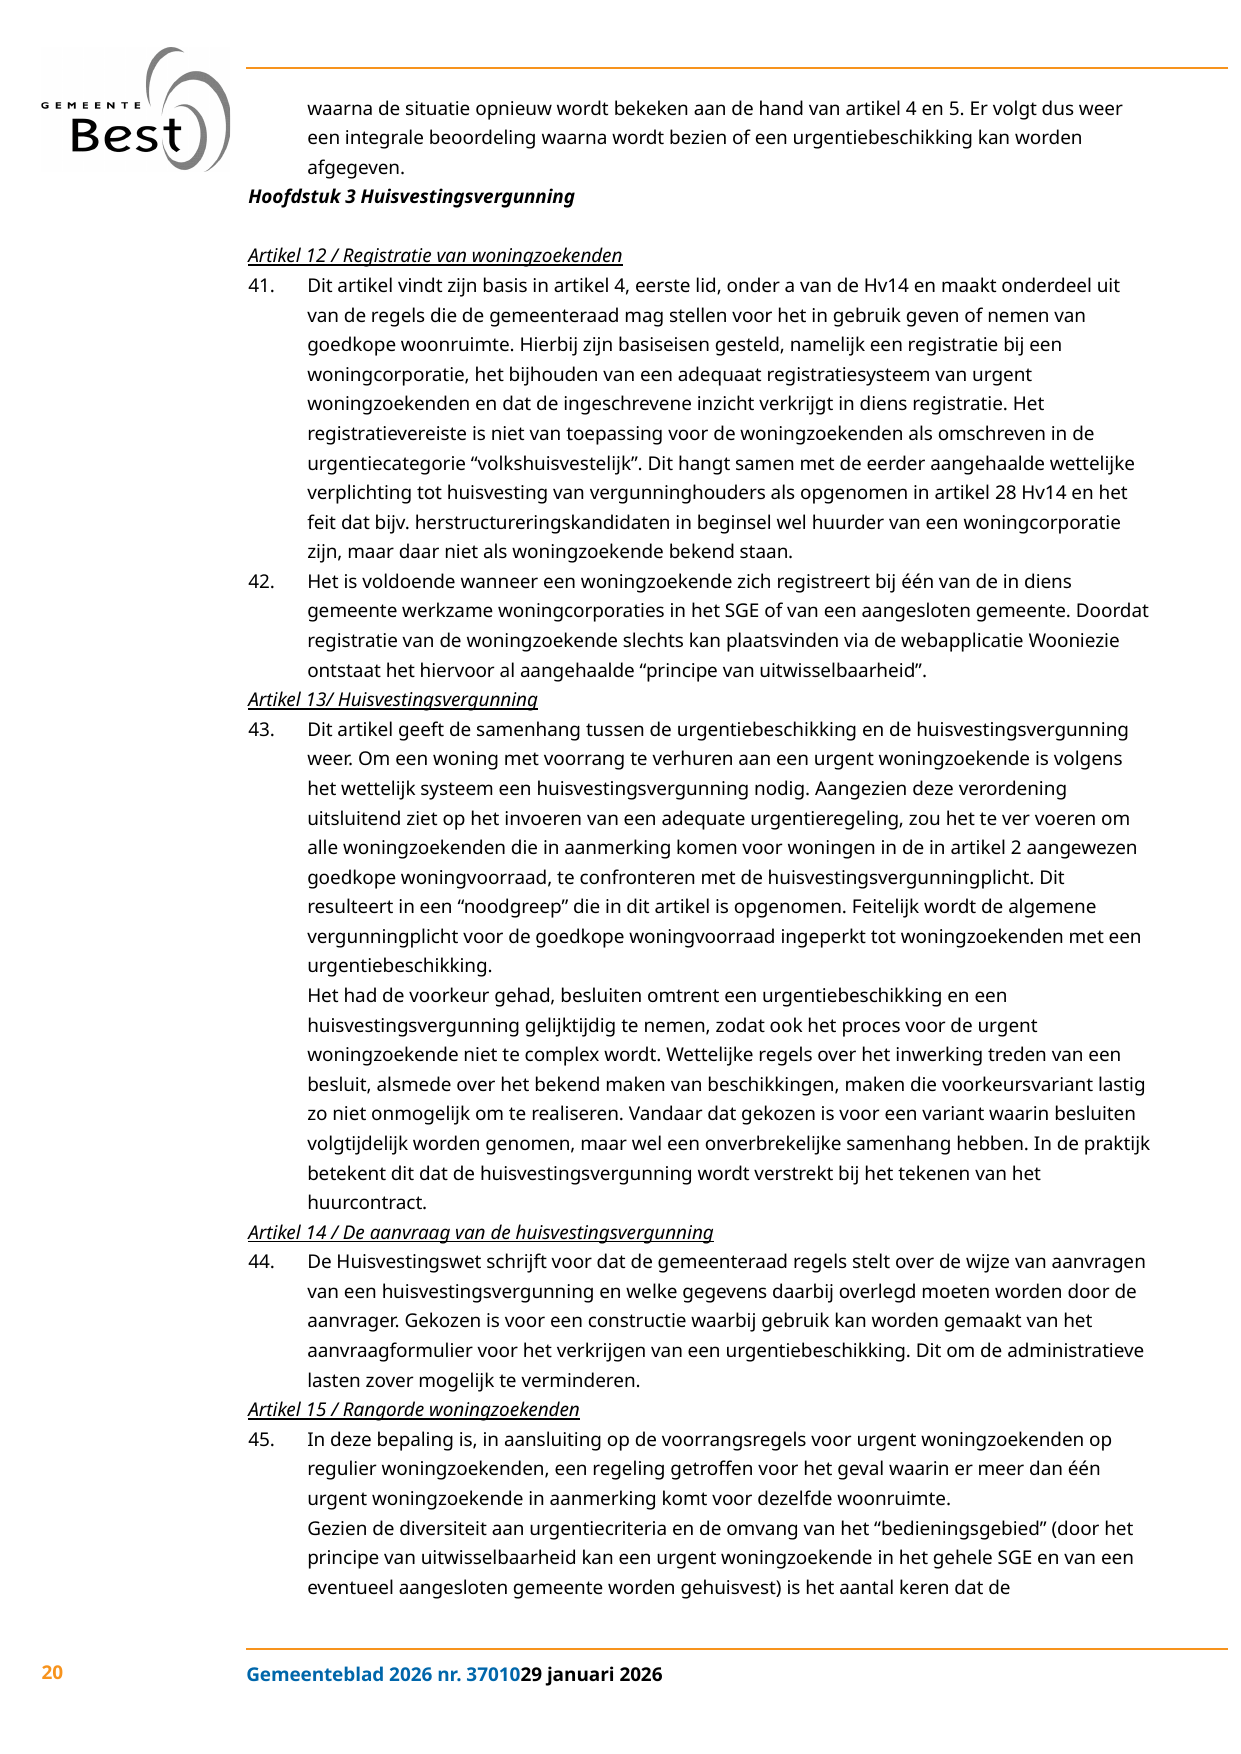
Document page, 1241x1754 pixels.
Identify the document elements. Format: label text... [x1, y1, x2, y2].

list Het had de voorkeur gehad, besluiten omtrent een urgentiebeschikking en een huisvestingsvergunning gelijktijdig te nemen, zodat ook het proces voor de urgent woningzoekende niet te complex wordt. Wettelijke regels over het inwerking treden van een besluit, alsmede over het bekend maken van beschikkingen, maken die voorkeursvariant lastig zo niet onmogelijk om te realiseren. Vandaar dat gekozen is voor een variant waarin besluiten volgtijdelijk worden genomen, maar wel een onverbrekelijke samenhang hebben. In de praktijk betekent dit dat de huisvestingsvergunning wordt verstrekt bij het tekenen van het huurcontract. [248, 982, 1152, 1215]
list Dit artikel geeft de samenhang tussen de urgentiebeschikking en de huisvestingsvergunning weer. Om een woning met voorrang te verhuren aan een urgent woningzoekende is volgens het wettelijk systeem een huisvestingsvergunning nodig. Aangezien deze verordening uitsluitend ziet op het invoeren van een adequate urgentieregeling, zou het te ver voeren om alle woningzoekenden die in aanmerking komen voor woningen in de in artikel 2 aangewezen goedkope woningvoorraad, te confronteren met de huisvestingsvergunningplicht. Dit resulteert in een “noodgreep” die in dit artikel is opgenomen. Feitelijk wordt de algemene vergunningplicht voor de goedkope woningvoorraad ingeperkt tot woningzoekenden met een urgentiebeschikking. [248, 716, 1152, 978]
text Artikel 12 / Registratie van woningzoekenden [248, 243, 1152, 268]
text Hoofdstuk 3 Huisvestingsvergunning [248, 183, 1152, 209]
list Gezien de diversiteit aan urgentiecriteria en de omvang van het “bedieningsgebied” (door het principe van uitwisselbaarheid kan een urgent woningzoekende in het gehele SGE en van een eventueel aangesloten gemeente worden gehuisvest) is het aantal keren dat de [248, 1515, 1152, 1600]
text Artikel 15 / Rangorde woningzoekenden [248, 1396, 1152, 1422]
list waarna de situatie opnieuw wordt bekeken aan de hand van artikel 4 en 5. Er volgt dus weer een integrale beoordeling waarna wordt bezien of een urgentiebeschikking kan worden afgegeven. [248, 95, 1152, 180]
list In deze bepaling is, in aansluiting op de voorrangsregels voor urgent woningzoekenden op regulier woningzoekenden, een regeling getroffen voor het geval waarin er meer dan één urgent woningzoekende in aanmerking komt voor dezelfde woonruimte. [248, 1426, 1152, 1511]
text Artikel 14 / De aanvraag van de huisvestingsvergunning [248, 1219, 1152, 1245]
list Het is voldoende wanneer een woningzoekende zich registreert bij één van de in diens gemeente werkzame woningcorporaties in het SGE of van een aangesloten gemeente. Doordat registratie van de woningzoekende slechts kan plaatsvinden via de webapplicatie Wooniezie ontstaat het hiervoor al aangehaalde “principe van uitwisselbaarheid”. [248, 568, 1152, 683]
list Dit artikel vindt zijn basis in artikel 4, eerste lid, onder a van de Hv14 en maakt onderdeel uit van de regels die de gemeenteraad mag stellen voor het in gebruik geven of nemen van goedkope woonruimte. Hierbij zijn basiseisen gesteld, namelijk een registratie bij een woningcorporatie, het bijhouden van een adequaat registratiesysteem van urgent woningzoekenden en dat de ingeschrevene inzicht verkrijgt in diens registratie. Het registratievereiste is niet van toepassing voor de woningzoekenden als omschreven in de urgentiecategorie “volkshuisvestelijk”. Dit hangt samen met de eerder aangehaalde wettelijke verplichting tot huisvesting van vergunninghouders als opgenomen in artikel 28 Hv14 en het feit dat bijv. herstructureringskandidaten in beginsel wel huurder van een woningcorporatie zijn, maar daar niet als woningzoekende bekend staan. [248, 272, 1152, 564]
list De Huisvestingswet schrijft voor dat de gemeenteraad regels stelt over de wijze van aanvragen van een huisvestingsvergunning en welke gegevens daarbij overlegd moeten worden door de aanvrager. Gekozen is voor een constructie waarbij gebruik kan worden gemaakt van het aanvraagformulier voor het verkrijgen van een urgentiebeschikking. Dit om de administratieve lasten zover mogelijk te verminderen. [248, 1248, 1152, 1393]
text Artikel 13/ Huisvestingsvergunning [248, 686, 1152, 712]
picture [41, 47, 231, 172]
